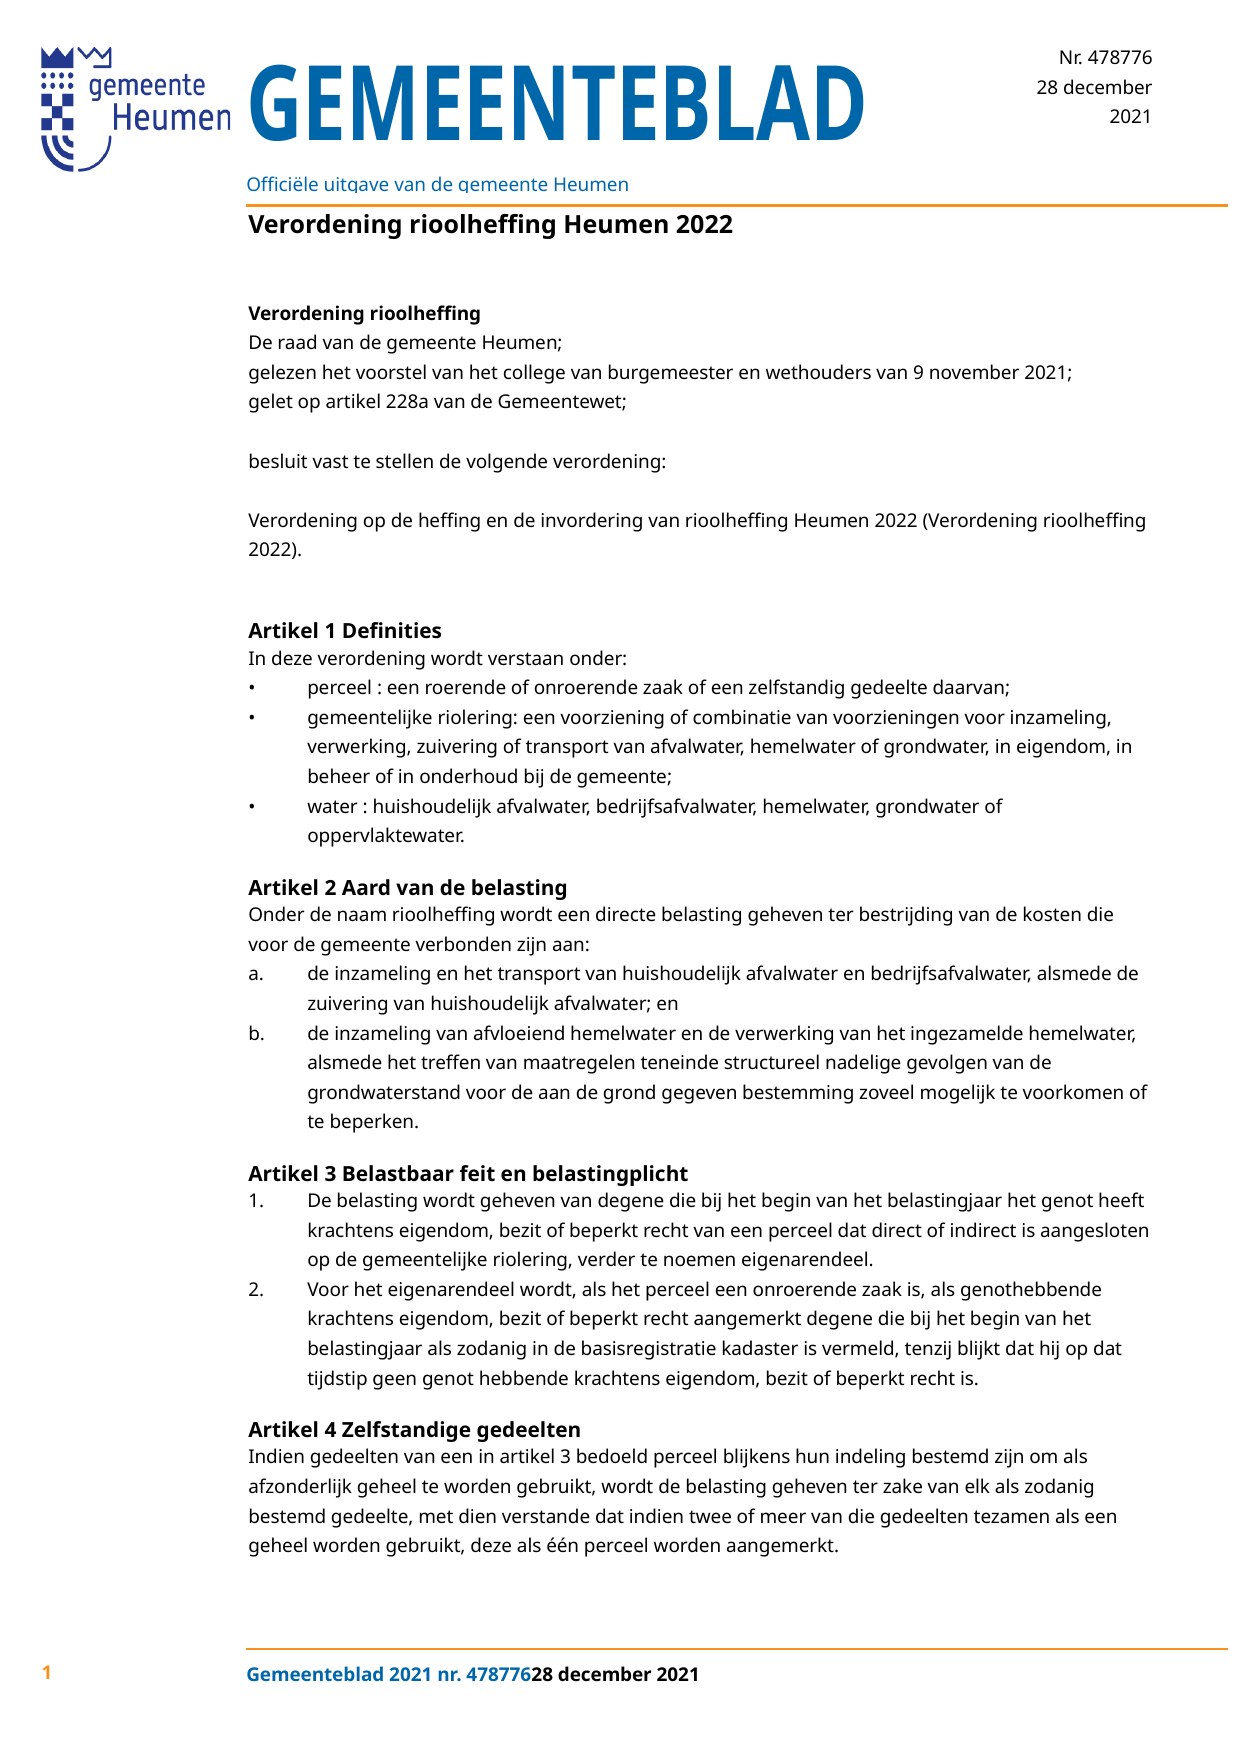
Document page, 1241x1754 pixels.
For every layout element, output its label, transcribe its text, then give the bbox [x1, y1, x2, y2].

text gelet op artikel 228a van de Gemeentewet; [248, 389, 1152, 414]
list gemeentelijke riolering: een voorziening of combinatie van voorzieningen voor inzameling, verwerking, zuivering of transport van afvalwater, hemelwater of grondwater, in eigendom, in beheer of in onderhoud bij de gemeente; [248, 704, 1152, 789]
text Artikel 3 Belastbaar feit en belastingplicht [248, 1159, 1152, 1187]
text Onder de naam rioolheffing wordt een directe belasting geheven ter bestrijding van de kosten die voor de gemeente verbonden zijn aan: [248, 901, 1152, 957]
text De raad van de gemeente Heumen; [248, 329, 1152, 355]
text Verordening rioolheffing Heumen 2022 [248, 207, 1152, 241]
picture [41, 47, 231, 172]
list Voor het eigenarendeel wordt, als het perceel een onroerende zaak is, als genothebbende krachtens eigendom, bezit of beperkt recht aangemerkt degene die bij het begin van het belastingjaar als zodanig in de basisregistratie kadaster is vermeld, tenzij blijkt dat hij op dat tijdstip geen genot hebbende krachtens eigendom, bezit of beperkt recht is. [248, 1276, 1152, 1391]
list de inzameling en het transport van huishoudelijk afvalwater en bedrijfsafvalwater, alsmede de zuivering van huishoudelijk afvalwater; en [248, 961, 1152, 1016]
list de inzameling van afvloeiend hemelwater en de verwerking van het ingezamelde hemelwater, alsmede het treffen van maatregelen teneinde structureel nadelige gevolgen van de grondwaterstand voor de aan de grond gegeven bestemming zoveel mogelijk te voorkomen of te beperken. [248, 1020, 1152, 1134]
list water : huishoudelijk afvalwater, bedrijfsafvalwater, hemelwater, grondwater of oppervlaktewater. [248, 793, 1152, 848]
text In deze verordening wordt verstaan onder: [248, 645, 1152, 671]
text besluit vast te stellen de volgende verordening: [248, 448, 1152, 473]
text Artikel 2 Aard van de belasting [248, 873, 1152, 901]
list De belasting wordt geheven van degene die bij het begin van het belastingjaar het genot heeft krachtens eigendom, bezit of beperkt recht van een perceel dat direct of indirect is aangesloten op de gemeentelijke riolering, verder te noemen eigenarendeel. [248, 1187, 1152, 1272]
list perceel : een roerende of onroerende zaak of een zelfstandig gedeelte daarvan; [248, 674, 1152, 700]
text Indien gedeelten van een in artikel 3 bedoeld perceel blijkens hun indeling bestemd zijn om als afzonderlijk geheel te worden gebruikt, wordt de belasting geheven ter zake van elk als zodanig bestemd gedeelte, met dien verstande dat indien twee of meer van die gedeelten tezamen als een geheel worden gebruikt, deze als één perceel worden aangemerkt. [248, 1444, 1152, 1558]
text Verordening op de heffing en de invordering van rioolheffing Heumen 2022 (Verordening rioolheffing 2022). [248, 507, 1152, 562]
text Artikel 1 Definities [248, 617, 1152, 645]
text Verordening rioolheffing [248, 300, 1152, 326]
text gelezen het voorstel van het college van burgemeester en wethouders van 9 november 2021; [248, 359, 1152, 385]
text Artikel 4 Zelfstandige gedeelten [248, 1415, 1152, 1444]
